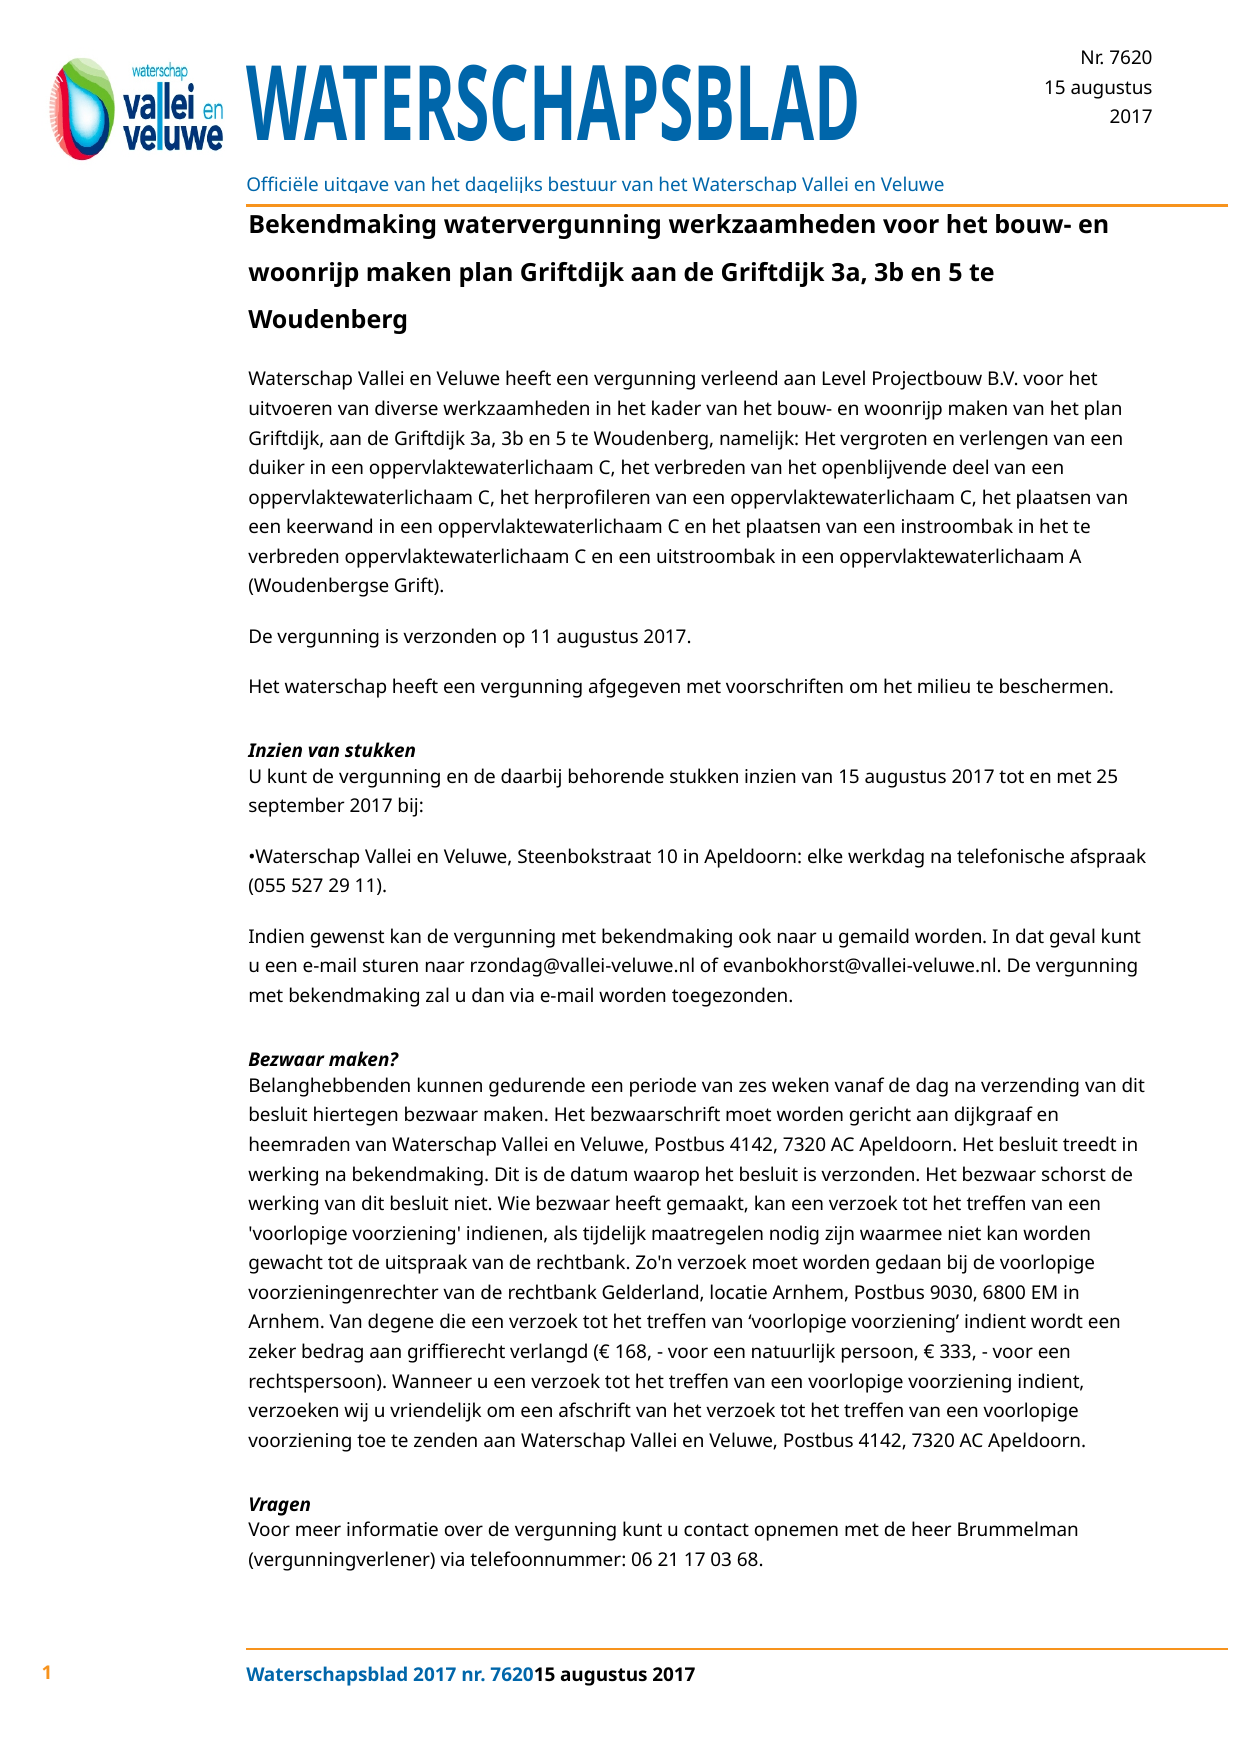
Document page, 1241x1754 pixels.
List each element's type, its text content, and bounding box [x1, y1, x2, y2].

text U kunt de vergunning en de daarbij behorende stukken inzien van 15 augustus 2017 tot en met 25 september 2017 bij: [248, 763, 1152, 818]
text Bezwaar maken? [248, 1046, 1152, 1072]
text Inzien van stukken [248, 737, 1152, 763]
text Waterschap Vallei en Veluwe heeft een vergunning verleend aan Level Projectbouw B.V. voor het uitvoeren van diverse werkzaamheden in het kader van het bouw- en woonrijp maken van het plan Griftdijk, aan de Griftdijk 3a, 3b en 5 te Woudenberg, namelijk: Het vergroten en verlengen van een duiker in een oppervlaktewaterlichaam C, het verbreden van het openblijvende deel van een oppervlaktewaterlichaam C, het herprofileren van een oppervlaktewaterlichaam C, het plaatsen van een keerwand in een oppervlaktewaterlichaam C en het plaatsen van een instroombak in het te verbreden oppervlaktewaterlichaam C en een uitstroombak in een oppervlaktewaterlichaam A (Woudenbergse Grift). [248, 366, 1152, 598]
text Voor meer informatie over de vergunning kunt u contact opnemen met de heer Brummelman (vergunningverlener) via telefoonnummer: 06 21 17 03 68. [248, 1517, 1152, 1572]
text De vergunning is verzonden op 11 augustus 2017. [248, 623, 1152, 649]
text Het waterschap heeft een vergunning afgegeven met voorschriften om het milieu te beschermen. [248, 673, 1152, 699]
text Bekendmaking watervergunning werkzaamheden voor het bouw- en woonrijp maken plan Griftdijk aan de Griftdijk 3a, 3b en 5 te Woudenberg [248, 207, 1152, 336]
text Indien gewenst kan de vergunning met bekendmaking ook naar u gemaild worden. In dat geval kunt u een e-mail sturen naar rzondag@vallei-veluwe.nl of evanbokhorst@vallei-veluwe.nl. De vergunning met bekendmaking zal u dan via e-mail worden toegezonden. [248, 923, 1152, 1008]
text •Waterschap Vallei en Veluwe, Steenbokstraat 10 in Apeldoorn: elke werkdag na telefonische afspraak (055 527 29 11). [248, 843, 1152, 898]
picture [41, 47, 231, 172]
text Belanghebbenden kunnen gedurende een periode van zes weken vanaf de dag na verzending van dit besluit hiertegen bezwaar maken. Het bezwaarschrift moet worden gericht aan dijkgraaf en heemraden van Waterschap Vallei en Veluwe, Postbus 4142, 7320 AC Apeldoorn. Het besluit treedt in werking na bekendmaking. Dit is de datum waarop het besluit is verzonden. Het bezwaar schorst de werking van dit besluit niet. Wie bezwaar heeft gemaakt, kan een verzoek tot het treffen van een 'voorlopige voorziening' indienen, als tijdelijk maatregelen nodig zijn waarmee niet kan worden gewacht tot de uitspraak van de rechtbank. Zo'n verzoek moet worden gedaan bij de voorlopige voorzieningenrechter van de rechtbank Gelderland, locatie Arnhem, Postbus 9030, 6800 EM in Arnhem. Van degene die een verzoek tot het treffen van ‘voorlopige voorziening’ indient wordt een zeker bedrag aan griffierecht verlangd (€ 168, - voor een natuurlijk persoon, € 333, - voor een rechtspersoon). Wanneer u een verzoek tot het treffen van een voorlopige voorziening indient, verzoeken wij u vriendelijk om een afschrift van het verzoek tot het treffen van een voorlopige voorziening toe te zenden aan Waterschap Vallei en Veluwe, Postbus 4142, 7320 AC Apeldoorn. [248, 1072, 1152, 1453]
text Vragen [248, 1491, 1152, 1517]
